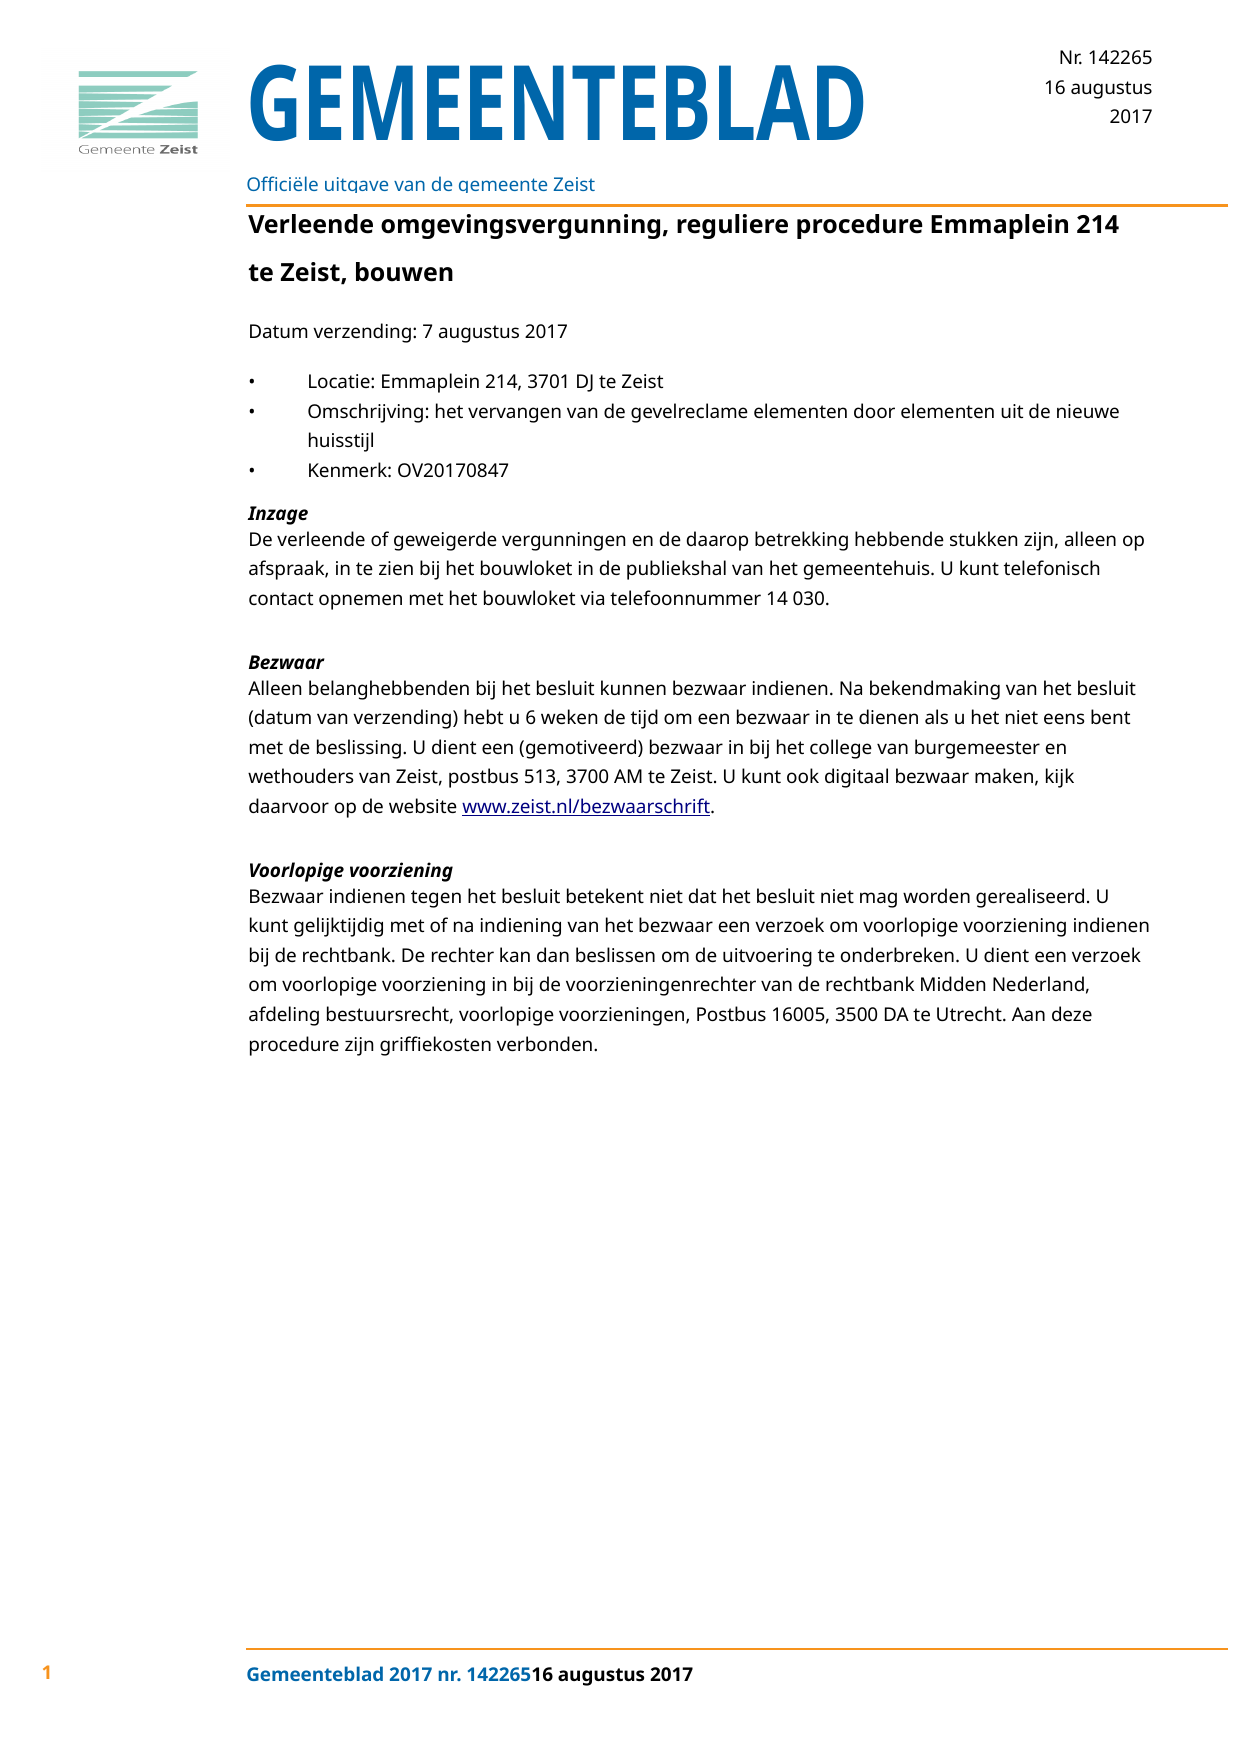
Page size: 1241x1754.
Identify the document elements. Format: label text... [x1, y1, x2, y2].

picture [41, 47, 231, 172]
list Omschrijving: het vervangen van de gevelreclame elementen door elementen uit de nieuwe huisstijl [248, 398, 1152, 453]
list Locatie: Emmaplein 214, 3701 DJ te Zeist [248, 368, 1152, 394]
text Voorlopige voorziening [248, 857, 1152, 883]
text Datum verzending: 7 augustus 2017 [248, 318, 1152, 344]
list Kenmerk: OV20170847 [248, 457, 1152, 483]
text De verleende of geweigerde vergunningen en de daarop betrekking hebbende stukken zijn, alleen op afspraak, in te zien bij het bouwloket in de publiekshal van het gemeentehuis. U kunt telefonisch contact opnemen met het bouwloket via telefoonnummer 14 030. [248, 526, 1152, 611]
text Inzage [248, 500, 1152, 526]
text Alleen belanghebbenden bij het besluit kunnen bezwaar indienen. Na bekendmaking van het besluit (datum van verzending) hebt u 6 weken de tijd om een bezwaar in te dienen als u het niet eens bent met de beslissing. U dient een (gemotiveerd) bezwaar in bij het college van burgemeester en wethouders van Zeist, postbus 513, 3700 AM te Zeist. U kunt ook digitaal bezwaar maken, kijk daarvoor op de website www.zeist.nl/bezwaarschrift. [248, 675, 1152, 819]
text Bezwaar [248, 649, 1152, 675]
text Bezwaar indienen tegen het besluit betekent niet dat het besluit niet mag worden gerealiseerd. U kunt gelijktijdig met of na indiening van het bezwaar een verzoek om voorlopige voorziening indienen bij de rechtbank. De rechter kan dan beslissen om de uitvoering te onderbreken. U dient een verzoek om voorlopige voorziening in bij de voorzieningenrechter van de rechtbank Midden Nederland, afdeling bestuursrecht, voorlopige voorzieningen, Postbus 16005, 3500 DA te Utrecht. Aan deze procedure zijn griffiekosten verbonden. [248, 883, 1152, 1056]
text Verleende omgevingsvergunning, reguliere procedure Emmaplein 214 te Zeist, bouwen [248, 207, 1152, 288]
